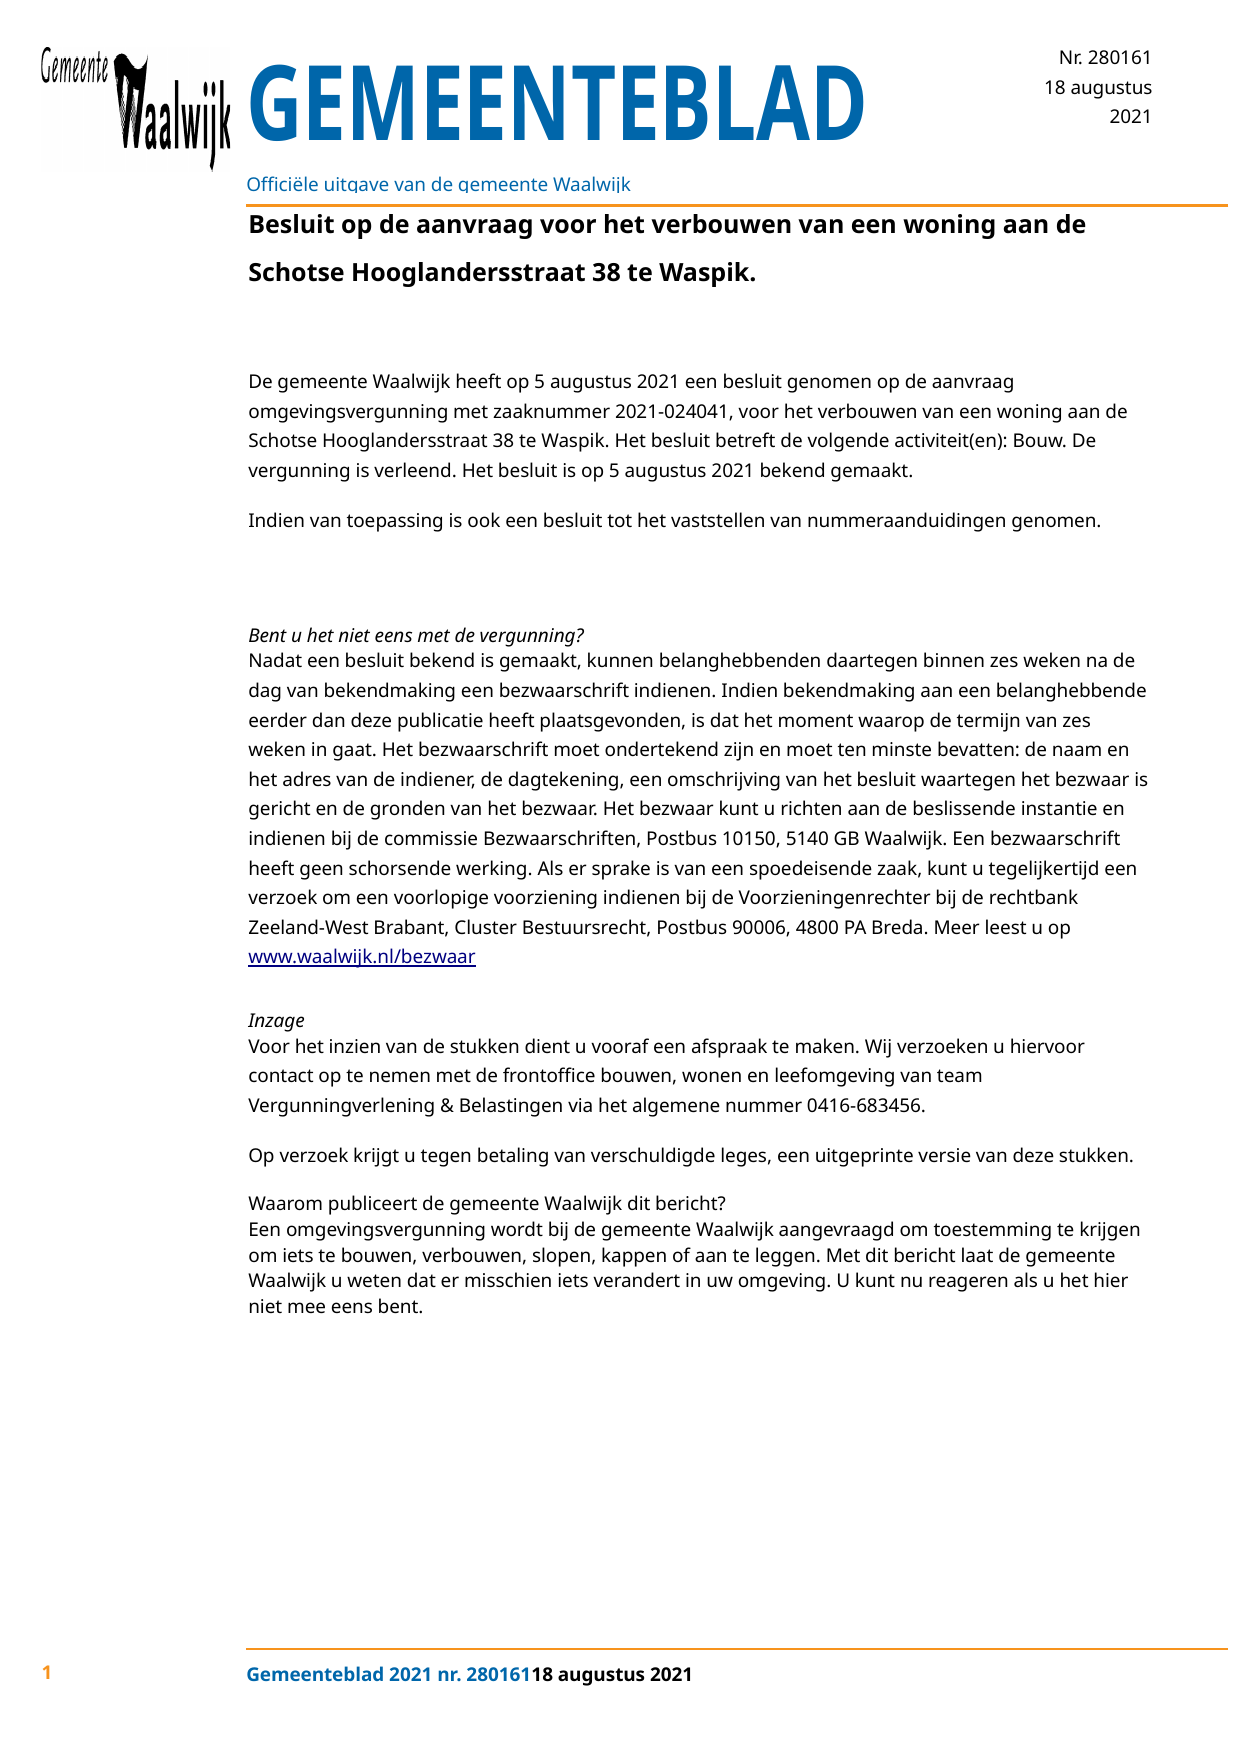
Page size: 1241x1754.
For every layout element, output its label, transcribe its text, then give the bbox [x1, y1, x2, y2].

text Nadat een besluit bekend is gemaakt, kunnen belanghebbenden daartegen binnen zes weken na de dag van bekendmaking een bezwaarschrift indienen. Indien bekendmaking aan een belanghebbende eerder dan deze publicatie heeft plaatsgevonden, is dat het moment waarop de termijn van zes weken in gaat. Het bezwaarschrift moet ondertekend zijn en moet ten minste bevatten: de naam en het adres van de indiener, de dagtekening, een omschrijving van het besluit waartegen het bezwaar is gericht en de gronden van het bezwaar. Het bezwaar kunt u richten aan de beslissende instantie en indienen bij de commissie Bezwaarschriften, Postbus 10150, 5140 GB Waalwijk. Een bezwaarschrift heeft geen schorsende werking. Als er sprake is van een spoedeisende zaak, kunt u tegelijkertijd een verzoek om een voorlopige voorziening indienen bij de Voorzieningenrechter bij de rechtbank Zeeland-West Brabant, Cluster Bestuursrecht, Postbus 90006, 4800 PA Breda. Meer leest u op www.waalwijk.nl/bezwaar [248, 648, 1152, 969]
text Indien van toepassing is ook een besluit tot het vaststellen van nummeraanduidingen genomen. [248, 507, 1152, 533]
text Inzage [248, 1007, 1152, 1033]
text Besluit op de aanvraag voor het verbouwen van een woning aan de Schotse Hooglandersstraat 38 te Waspik. [248, 207, 1152, 288]
text Bent u het niet eens met de vergunning? [248, 622, 1152, 648]
text Voor het inzien van de stukken dient u vooraf een afspraak te maken. Wij verzoeken u hiervoor contact op te nemen met de frontoffice bouwen, wonen en leefomgeving van team Vergunningverlening & Belastingen via het algemene nummer 0416-683456. [248, 1033, 1152, 1118]
text De gemeente Waalwijk heeft op 5 augustus 2021 een besluit genomen op de aanvraag omgevingsvergunning met zaaknummer 2021-024041, voor het verbouwen van een woning aan de Schotse Hooglandersstraat 38 te Waspik. Het besluit betreft de volgende activiteit(en): Bouw. De vergunning is verleend. Het besluit is op 5 augustus 2021 bekend gemaakt. [248, 368, 1152, 483]
text Een omgevingsvergunning wordt bij de gemeente Waalwijk aangevraagd om toestemming te krijgen om iets te bouwen, verbouwen, slopen, kappen of aan te leggen. Met dit bericht laat de gemeente Waalwijk u weten dat er misschien iets verandert in uw omgeving. U kunt nu reageren als u het hier niet mee eens bent. [248, 1216, 1152, 1319]
text Waarom publiceert de gemeente Waalwijk dit bericht? [248, 1191, 1152, 1216]
picture [41, 47, 231, 172]
text Op verzoek krijgt u tegen betaling van verschuldigde leges, een uitgeprinte versie van deze stukken. [248, 1143, 1152, 1168]
